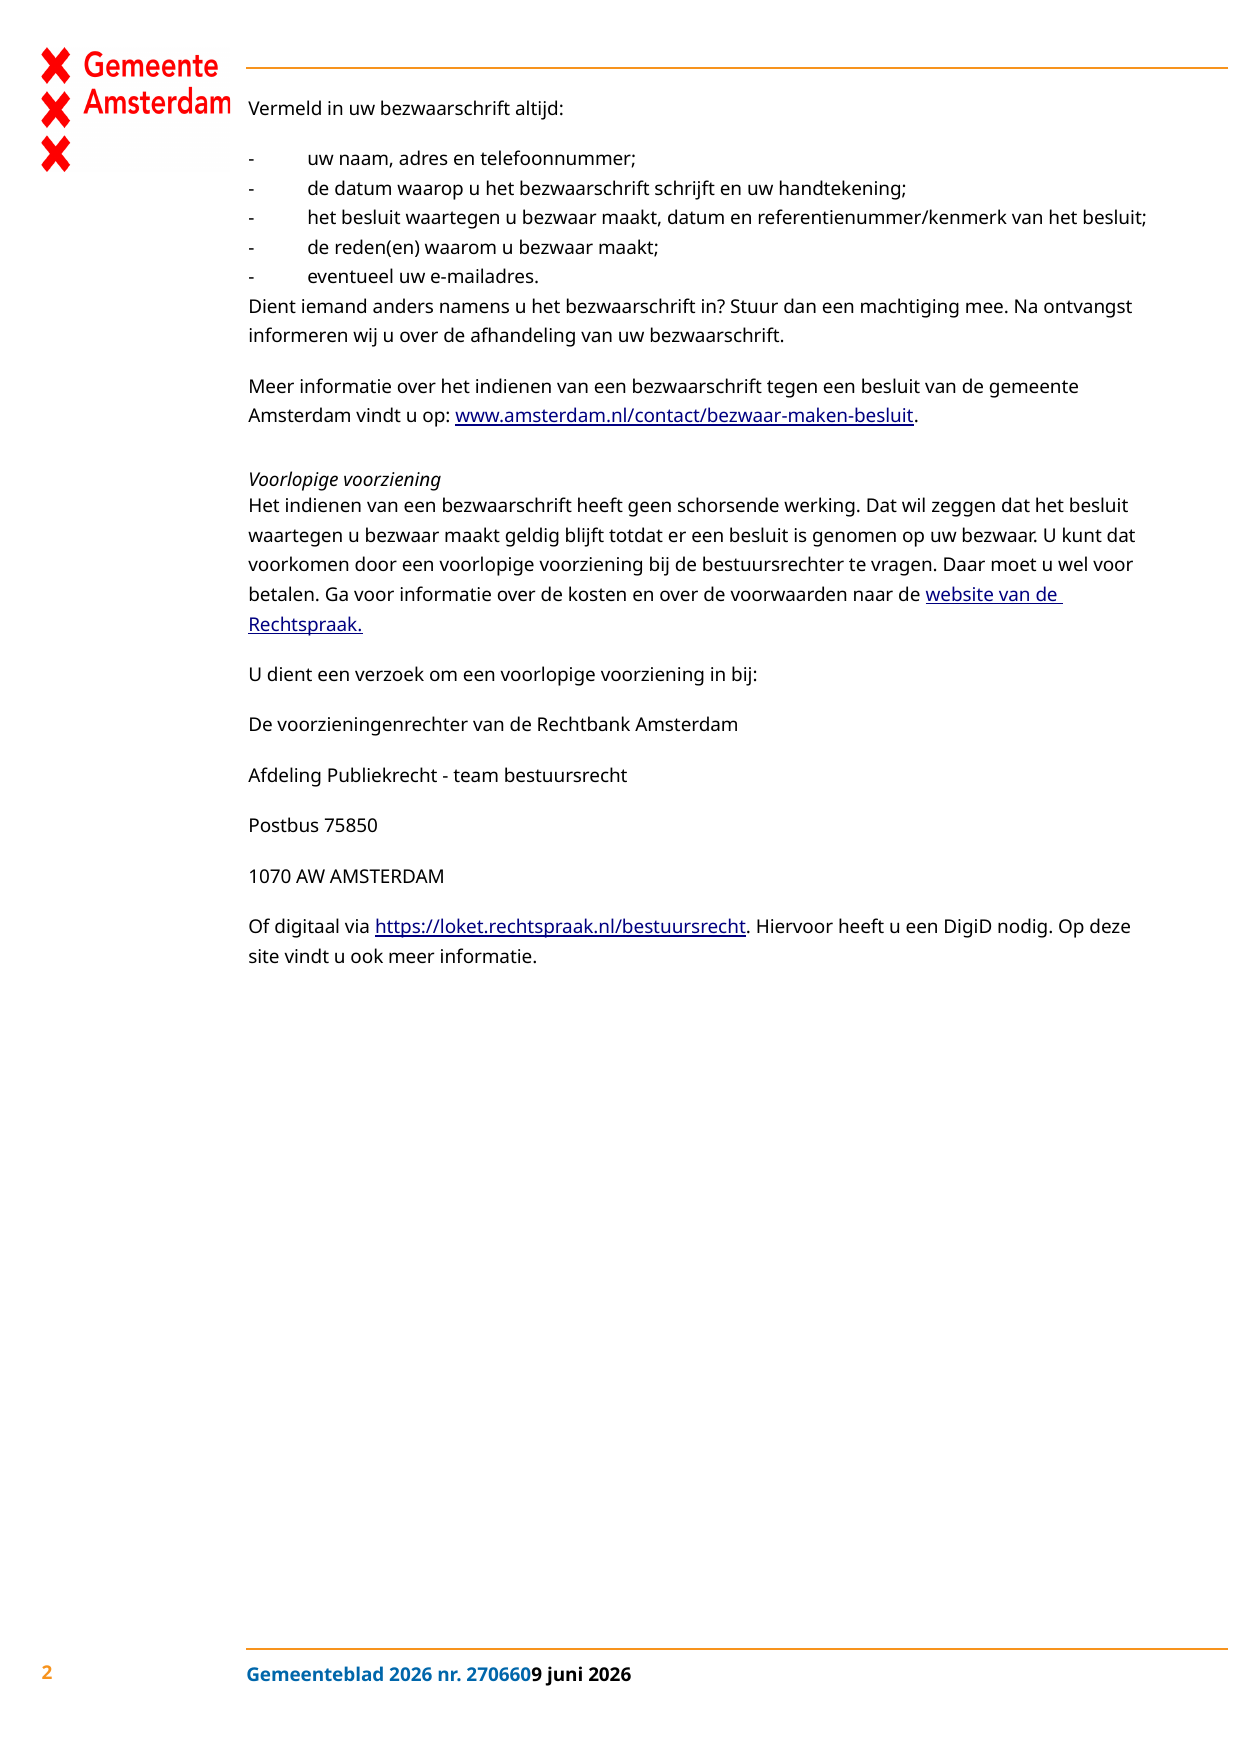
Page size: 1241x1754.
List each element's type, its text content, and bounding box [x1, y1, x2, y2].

list het besluit waartegen u bezwaar maakt, datum en referentienummer/kenmerk van het besluit; [248, 204, 1152, 230]
picture [41, 47, 231, 172]
text Vermeld in uw bezwaarschrift altijd: [248, 95, 1152, 121]
text Meer informatie over het indienen van een bezwaarschrift tegen een besluit van de gemeente Amsterdam vindt u op: www.amsterdam.nl/contact/bezwaar-maken-besluit. [248, 373, 1152, 428]
text Dient iemand anders namens u het bezwaarschrift in? Stuur dan een machtiging mee. Na ontvangst informeren wij u over de afhandeling van uw bezwaarschrift. [248, 293, 1152, 348]
list uw naam, adres en telefoonnummer; [248, 145, 1152, 171]
list de datum waarop u het bezwaarschrift schrijft en uw handtekening; [248, 175, 1152, 201]
list eventueel uw e-mailadres. [248, 263, 1152, 289]
text Postbus 75850 [248, 812, 1152, 838]
list de reden(en) waarom u bezwaar maakt; [248, 234, 1152, 260]
text U dient een verzoek om een voorlopige voorziening in bij: [248, 661, 1152, 687]
text Het indienen van een bezwaarschrift heeft geen schorsende werking. Dat wil zeggen dat het besluit waartegen u bezwaar maakt geldig blijft totdat er een besluit is genomen op uw bezwaar. U kunt dat voorkomen door een voorlopige voorziening bij de bestuursrechter te vragen. Daar moet u wel voor betalen. Ga voor informatie over de kosten en over de voorwaarden naar de website van de Rechtspraak. [248, 492, 1152, 636]
text De voorzieningenrechter van de Rechtbank Amsterdam [248, 712, 1152, 737]
text Afdeling Publiekrecht - team bestuursrecht [248, 762, 1152, 788]
text Of digitaal via https://loket.rechtspraak.nl/bestuursrecht. Hiervoor heeft u een DigiD nodig. Op deze site vindt u ook meer informatie. [248, 913, 1152, 968]
text Voorlopige voorziening [248, 467, 1152, 492]
text 1070 AW AMSTERDAM [248, 863, 1152, 888]
